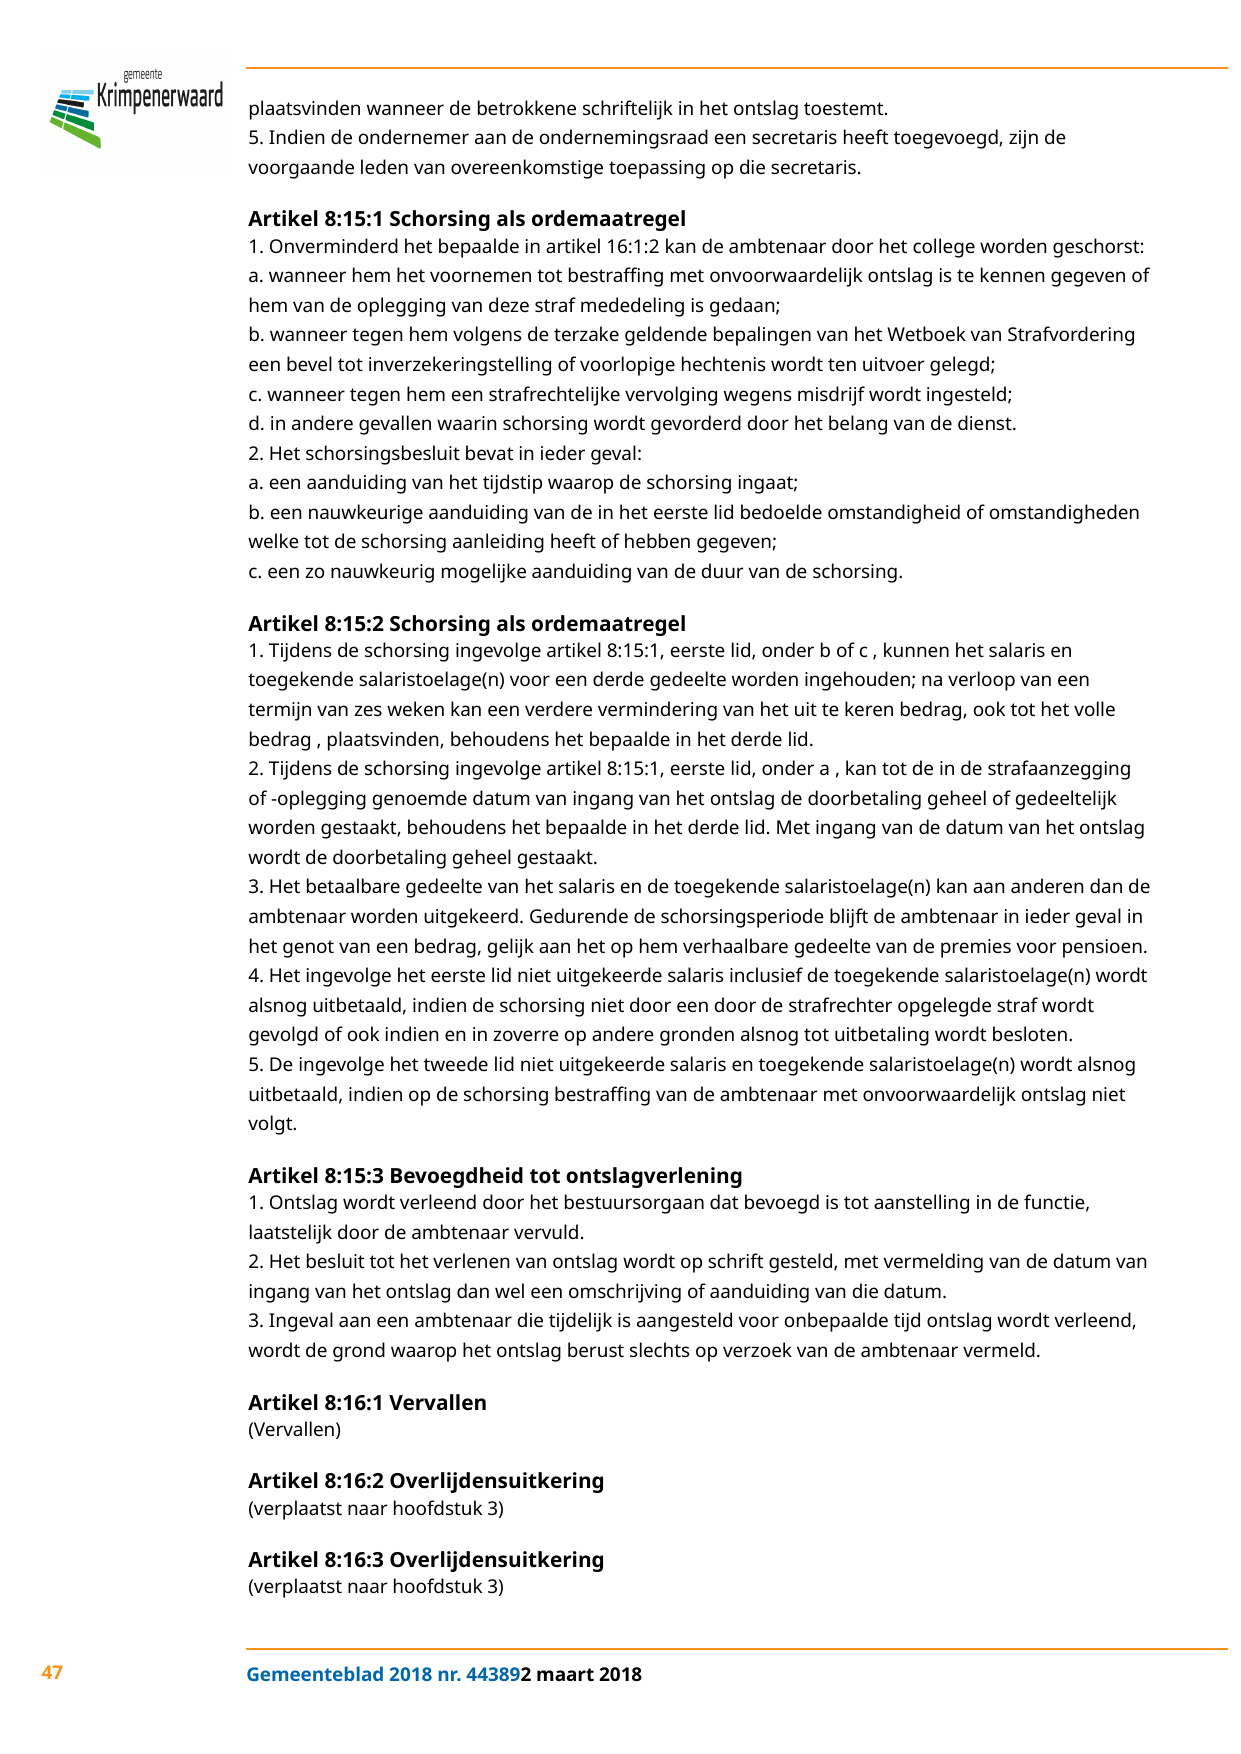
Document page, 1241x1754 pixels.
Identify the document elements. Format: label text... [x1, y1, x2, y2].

text 3. Ingeval aan een ambtenaar die tijdelijk is aangesteld voor onbepaalde tijd ontslag wordt verleend, wordt de grond waarop het ontslag berust slechts op verzoek van de ambtenaar vermeld. [248, 1308, 1152, 1363]
text Artikel 8:16:3 Overlijdensuitkering [248, 1545, 1152, 1574]
text 4. Het ingevolge het eerste lid niet uitgekeerde salaris inclusief de toegekende salaristoelage(n) wordt alsnog uitbetaald, indien de schorsing niet door een door de strafrechter opgelegde straf wordt gevolgd of ook indien en in zoverre op andere gronden alsnog tot uitbetaling wordt besloten. [248, 962, 1152, 1047]
text 2. Tijdens de schorsing ingevolge artikel 8:15:1, eerste lid, onder a , kan tot de in de strafaanzegging of -oplegging genoemde datum van ingang van het ontslag de doorbetaling geheel of gedeeltelijk worden gestaakt, behoudens het bepaalde in het derde lid. Met ingang van de datum van het ontslag wordt de doorbetaling geheel gestaakt. [248, 755, 1152, 870]
text 1. Ontslag wordt verleend door het bestuursorgaan dat bevoegd is tot aanstelling in de functie, laatstelijk door de ambtenaar vervuld. [248, 1189, 1152, 1244]
text 2. Het schorsingsbesluit bevat in ieder geval: [248, 440, 1152, 466]
text plaatsvinden wanneer de betrokkene schriftelijk in het ontslag toestemt. [248, 95, 1152, 121]
text 5. De ingevolge het tweede lid niet uitgekeerde salaris en toegekende salaristoelage(n) wordt alsnog uitbetaald, indien op de schorsing bestraffing van de ambtenaar met onvoorwaardelijk ontslag niet volgt. [248, 1051, 1152, 1136]
text 3. Het betaalbare gedeelte van het salaris en de toegekende salaristoelage(n) kan aan anderen dan de ambtenaar worden uitgekeerd. Gedurende de schorsingsperiode blijft de ambtenaar in ieder geval in het genot van een bedrag, gelijk aan het op hem verhaalbare gedeelte van de premies voor pensioen. [248, 874, 1152, 959]
picture [41, 47, 231, 172]
text (verplaatst naar hoofdstuk 3) [248, 1495, 1152, 1521]
text d. in andere gevallen waarin schorsing wordt gevorderd door het belang van de dienst. [248, 410, 1152, 436]
text 5. Indien de ondernemer aan de ondernemingsraad een secretaris heeft toegevoegd, zijn de voorgaande leden van overeenkomstige toepassing op die secretaris. [248, 124, 1152, 180]
text c. wanneer tegen hem een strafrechtelijke vervolging wegens misdrijf wordt ingesteld; [248, 381, 1152, 406]
text Artikel 8:15:2 Schorsing als ordemaatregel [248, 609, 1152, 637]
text 1. Tijdens de schorsing ingevolge artikel 8:15:1, eerste lid, onder b of c , kunnen het salaris en toegekende salaristoelage(n) voor een derde gedeelte worden ingehouden; na verloop van een termijn van zes weken kan een verdere vermindering van het uit te keren bedrag, ook tot het volle bedrag , plaatsvinden, behoudens het bepaalde in het derde lid. [248, 637, 1152, 752]
text b. wanneer tegen hem volgens de terzake geldende bepalingen van het Wetboek van Strafvordering een bevel tot inverzekeringstelling of voorlopige hechtenis wordt ten uitvoer gelegd; [248, 322, 1152, 377]
text Artikel 8:16:2 Overlijdensuitkering [248, 1466, 1152, 1495]
text (Vervallen) [248, 1416, 1152, 1442]
text 2. Het besluit tot het verlenen van ontslag wordt op schrift gesteld, met vermelding van de datum van ingang van het ontslag dan wel een omschrijving of aanduiding van die datum. [248, 1248, 1152, 1304]
text c. een zo nauwkeurig mogelijke aanduiding van de duur van de schorsing. [248, 558, 1152, 584]
text a. een aanduiding van het tijdstip waarop de schorsing ingaat; [248, 469, 1152, 495]
text Artikel 8:15:1 Schorsing als ordemaatregel [248, 204, 1152, 233]
text 1. Onverminderd het bepaalde in artikel 16:1:2 kan de ambtenaar door het college worden geschorst: [248, 233, 1152, 258]
text a. wanneer hem het voornemen tot bestraffing met onvoorwaardelijk ontslag is te kennen gegeven of hem van de oplegging van deze straf mededeling is gedaan; [248, 262, 1152, 318]
text (verplaatst naar hoofdstuk 3) [248, 1574, 1152, 1599]
text Artikel 8:15:3 Bevoegdheid tot ontslagverlening [248, 1161, 1152, 1189]
text b. een nauwkeurige aanduiding van de in het eerste lid bedoelde omstandigheid of omstandigheden welke tot de schorsing aanleiding heeft of hebben gegeven; [248, 499, 1152, 554]
text Artikel 8:16:1 Vervallen [248, 1388, 1152, 1416]
